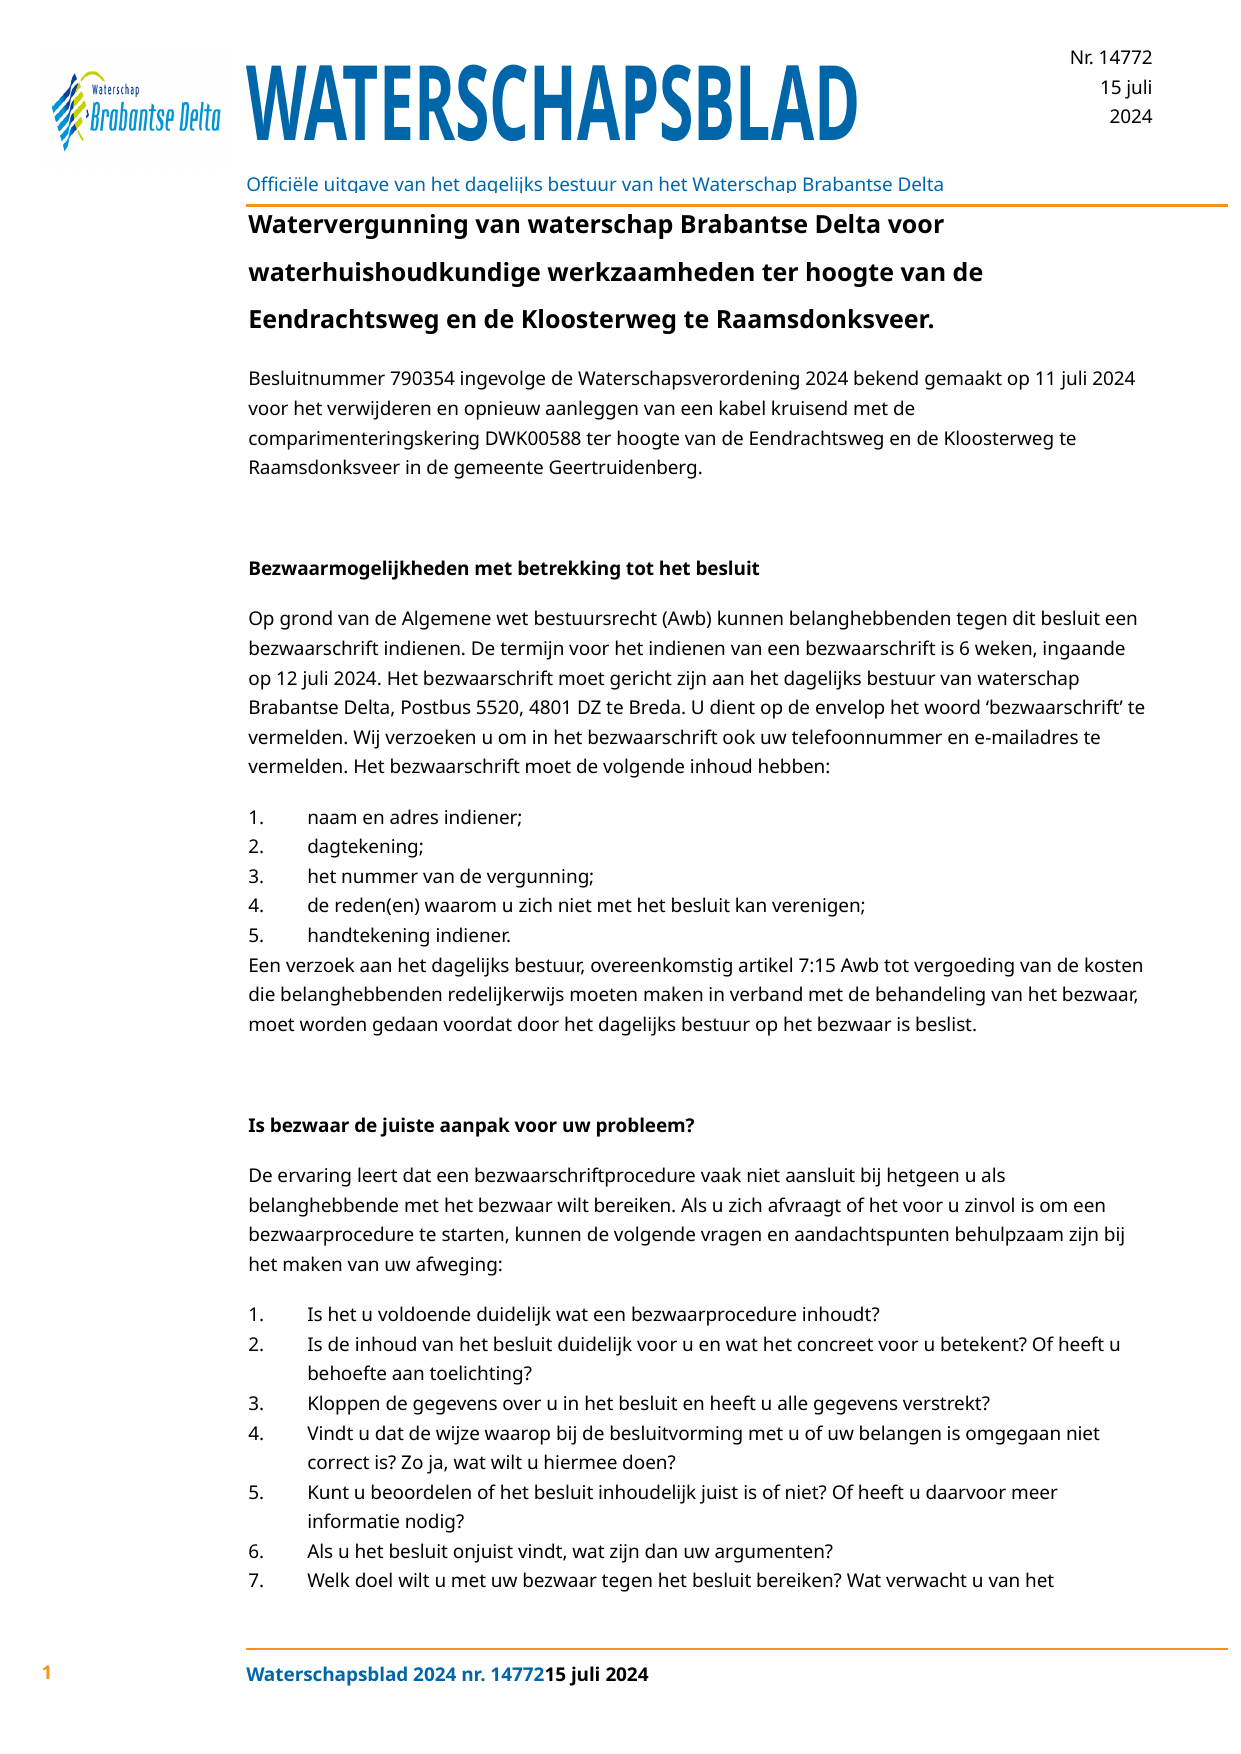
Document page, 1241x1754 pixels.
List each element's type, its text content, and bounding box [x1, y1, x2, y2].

text Is bezwaar de juiste aanpak voor uw probleem? [248, 1112, 1152, 1137]
text Op grond van de Algemene wet bestuursrecht (Awb) kunnen belanghebbenden tegen dit besluit een bezwaarschrift indienen. De termijn voor het indienen van een bezwaarschrift is 6 weken, ingaande op 12 juli 2024. Het bezwaarschrift moet gericht zijn aan het dagelijks bestuur van waterschap Brabantse Delta, Postbus 5520, 4801 DZ te Breda. U dient op de envelop het woord ‘bezwaarschrift’ te vermelden. Wij verzoeken u om in het bezwaarschrift ook uw telefoonnummer en e‑mailadres te vermelden. Het bezwaarschrift moet de volgende inhoud hebben: [248, 606, 1152, 779]
list Is de inhoud van het besluit duidelijk voor u en wat het concreet voor u betekent? Of heeft u behoefte aan toelichting? [248, 1331, 1152, 1386]
list naam en adres indiener; [248, 804, 1152, 829]
list handtekening indiener. [248, 922, 1152, 948]
list dagtekening; [248, 833, 1152, 859]
list de reden(en) waarom u zich niet met het besluit kan verenigen; [248, 893, 1152, 918]
list Als u het besluit onjuist vindt, wat zijn dan uw argumenten? [248, 1538, 1152, 1564]
text De ervaring leert dat een bezwaarschriftprocedure vaak niet aansluit bij hetgeen u als belanghebbende met het bezwaar wilt bereiken. Als u zich afvraagt of het voor u zinvol is om een bezwaarprocedure te starten, kunnen de volgende vragen en aandachtspunten behulpzaam zijn bij het maken van uw afweging: [248, 1162, 1152, 1277]
text Watervergunning van waterschap Brabantse Delta voor waterhuishoudkundige werkzaamheden ter hoogte van de Eendrachtsweg en de Kloosterweg te Raamsdonksveer. [248, 207, 1152, 336]
picture [41, 47, 231, 172]
list Is het u voldoende duidelijk wat een bezwaarprocedure inhoudt? [248, 1301, 1152, 1327]
list Vindt u dat de wijze waarop bij de besluitvorming met u of uw belangen is omgegaan niet correct is? Zo ja, wat wilt u hiermee doen? [248, 1420, 1152, 1475]
text Bezwaarmogelijkheden met betrekking tot het besluit [248, 555, 1152, 581]
list Kunt u beoordelen of het besluit inhoudelijk juist is of niet? Of heeft u daarvoor meer informatie nodig? [248, 1479, 1152, 1534]
text Een verzoek aan het dagelijks bestuur, overeenkomstig artikel 7:15 Awb tot vergoeding van de kosten die belanghebbenden redelijkerwijs moeten maken in verband met de behandeling van het bezwaar, moet worden gedaan voordat door het dagelijks bestuur op het bezwaar is beslist. [248, 952, 1152, 1037]
list Welk doel wilt u met uw bezwaar tegen het besluit bereiken? Wat verwacht u van het [248, 1568, 1152, 1593]
list het nummer van de vergunning; [248, 863, 1152, 889]
text Besluitnummer 790354 ingevolge de Waterschapsverordening 2024 bekend gemaakt op 11 juli 2024 voor het verwijderen en opnieuw aanleggen van een kabel kruisend met de comparimenteringskering DWK00588 ter hoogte van de Eendrachtsweg en de Kloosterweg te Raamsdonksveer in de gemeente Geertruidenberg. [248, 366, 1152, 480]
list Kloppen de gegevens over u in het besluit en heeft u alle gegevens verstrekt? [248, 1390, 1152, 1416]
